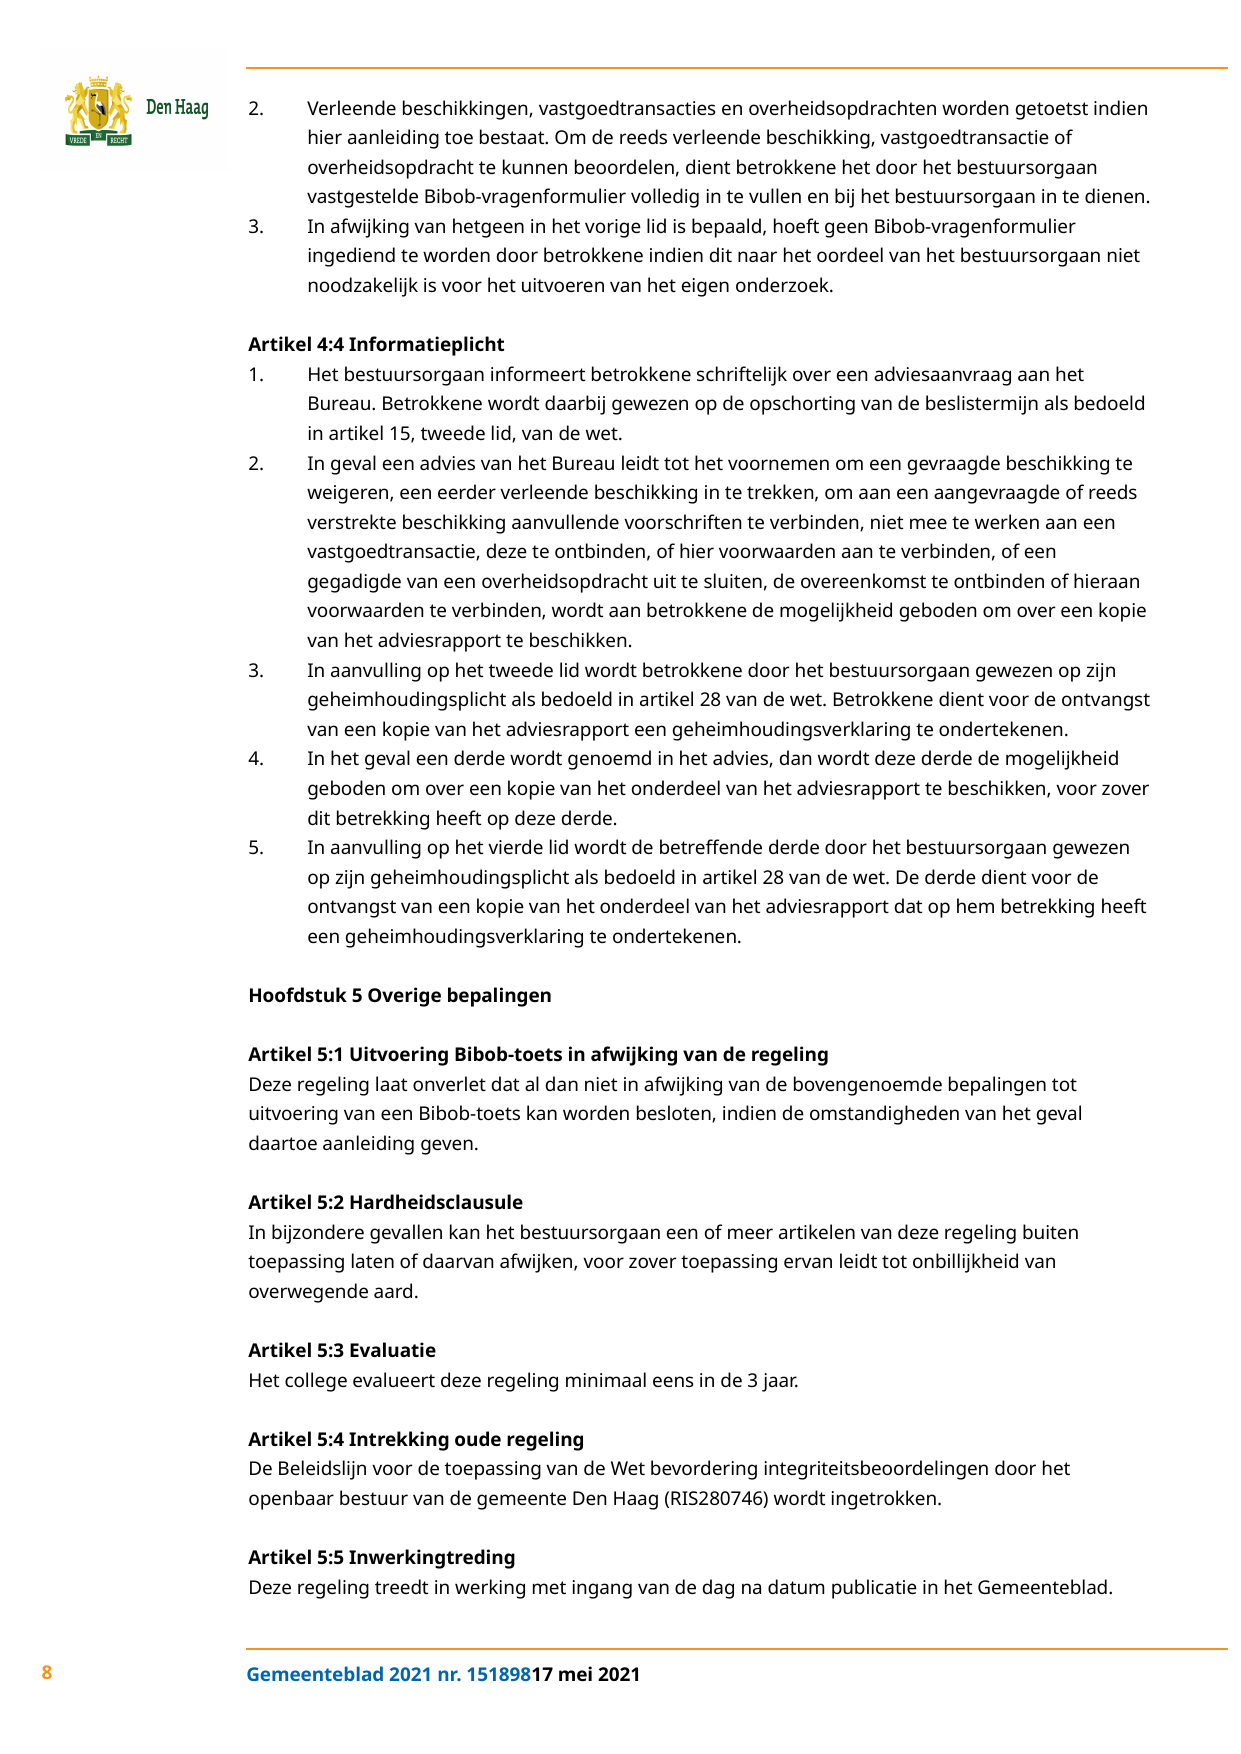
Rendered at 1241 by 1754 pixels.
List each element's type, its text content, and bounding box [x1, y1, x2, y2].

list In afwijking van hetgeen in het vorige lid is bepaald, hoeft geen Bibob-vragenformulier ingediend te worden door betrokkene indien dit naar het oordeel van het bestuursorgaan niet noodzakelijk is voor het uitvoeren van het eigen onderzoek. [248, 213, 1152, 298]
text Hoofdstuk 5 Overige bepalingen [248, 982, 1152, 1008]
list Verleende beschikkingen, vastgoedtransacties en overheidsopdrachten worden getoetst indien hier aanleiding toe bestaat. Om de reeds verleende beschikking, vastgoedtransactie of overheidsopdracht te kunnen beoordelen, dient betrokkene het door het bestuursorgaan vastgestelde Bibob-vragenformulier volledig in te vullen en bij het bestuursorgaan in te dienen. [248, 95, 1152, 209]
text Artikel 5:4 Intrekking oude regeling [248, 1426, 1152, 1452]
text Deze regeling treedt in werking met ingang van de dag na datum publicatie in het Gemeenteblad. [248, 1574, 1152, 1600]
text Artikel 5:2 Hardheidsclausule [248, 1189, 1152, 1215]
text In bijzondere gevallen kan het bestuursorgaan een of meer artikelen van deze regeling buiten toepassing laten of daarvan afwijken, voor zover toepassing ervan leidt tot onbillijkheid van overwegende aard. [248, 1219, 1152, 1304]
text Artikel 5:3 Evaluatie [248, 1337, 1152, 1363]
list In aanvulling op het vierde lid wordt de betreffende derde door het bestuursorgaan gewezen op zijn geheimhoudingsplicht als bedoeld in artikel 28 van de wet. De derde dient voor de ontvangst van een kopie van het onderdeel van het adviesrapport dat op hem betrekking heeft een geheimhoudingsverklaring te ondertekenen. [248, 834, 1152, 949]
list Het bestuursorgaan informeert betrokkene schriftelijk over een adviesaanvraag aan het Bureau. Betrokkene wordt daarbij gewezen op de opschorting van de beslistermijn als bedoeld in artikel 15, tweede lid, van de wet. [248, 361, 1152, 446]
text Artikel 5:5 Inwerkingtreding [248, 1544, 1152, 1570]
text Artikel 4:4 Informatieplicht [248, 331, 1152, 357]
list In het geval een derde wordt genoemd in het advies, dan wordt deze derde de mogelijkheid geboden om over een kopie van het onderdeel van het adviesrapport te beschikken, voor zover dit betrekking heeft op deze derde. [248, 746, 1152, 831]
list In aanvulling op het tweede lid wordt betrokkene door het bestuursorgaan gewezen op zijn geheimhoudingsplicht als bedoeld in artikel 28 van de wet. Betrokkene dient voor de ontvangst van een kopie van het adviesrapport een geheimhoudingsverklaring te ondertekenen. [248, 657, 1152, 742]
picture [41, 47, 231, 172]
text De Beleidslijn voor de toepassing van de Wet bevordering integriteitsbeoordelingen door het openbaar bestuur van de gemeente Den Haag (RIS280746) wordt ingetrokken. [248, 1456, 1152, 1511]
text Deze regeling laat onverlet dat al dan niet in afwijking van de bovengenoemde bepalingen tot uitvoering van een Bibob-toets kan worden besloten, indien de omstandigheden van het geval daartoe aanleiding geven. [248, 1071, 1152, 1156]
text Artikel 5:1 Uitvoering Bibob-toets in afwijking van de regeling [248, 1041, 1152, 1067]
text Het college evalueert deze regeling minimaal eens in de 3 jaar. [248, 1367, 1152, 1393]
list In geval een advies van het Bureau leidt tot het voornemen om een gevraagde beschikking te weigeren, een eerder verleende beschikking in te trekken, om aan een aangevraagde of reeds verstrekte beschikking aanvullende voorschriften te verbinden, niet mee te werken aan een vastgoedtransactie, deze te ontbinden, of hier voorwaarden aan te verbinden, of een gegadigde van een overheidsopdracht uit te sluiten, de overeenkomst te ontbinden of hieraan voorwaarden te verbinden, wordt aan betrokkene de mogelijkheid geboden om over een kopie van het adviesrapport te beschikken. [248, 450, 1152, 653]
